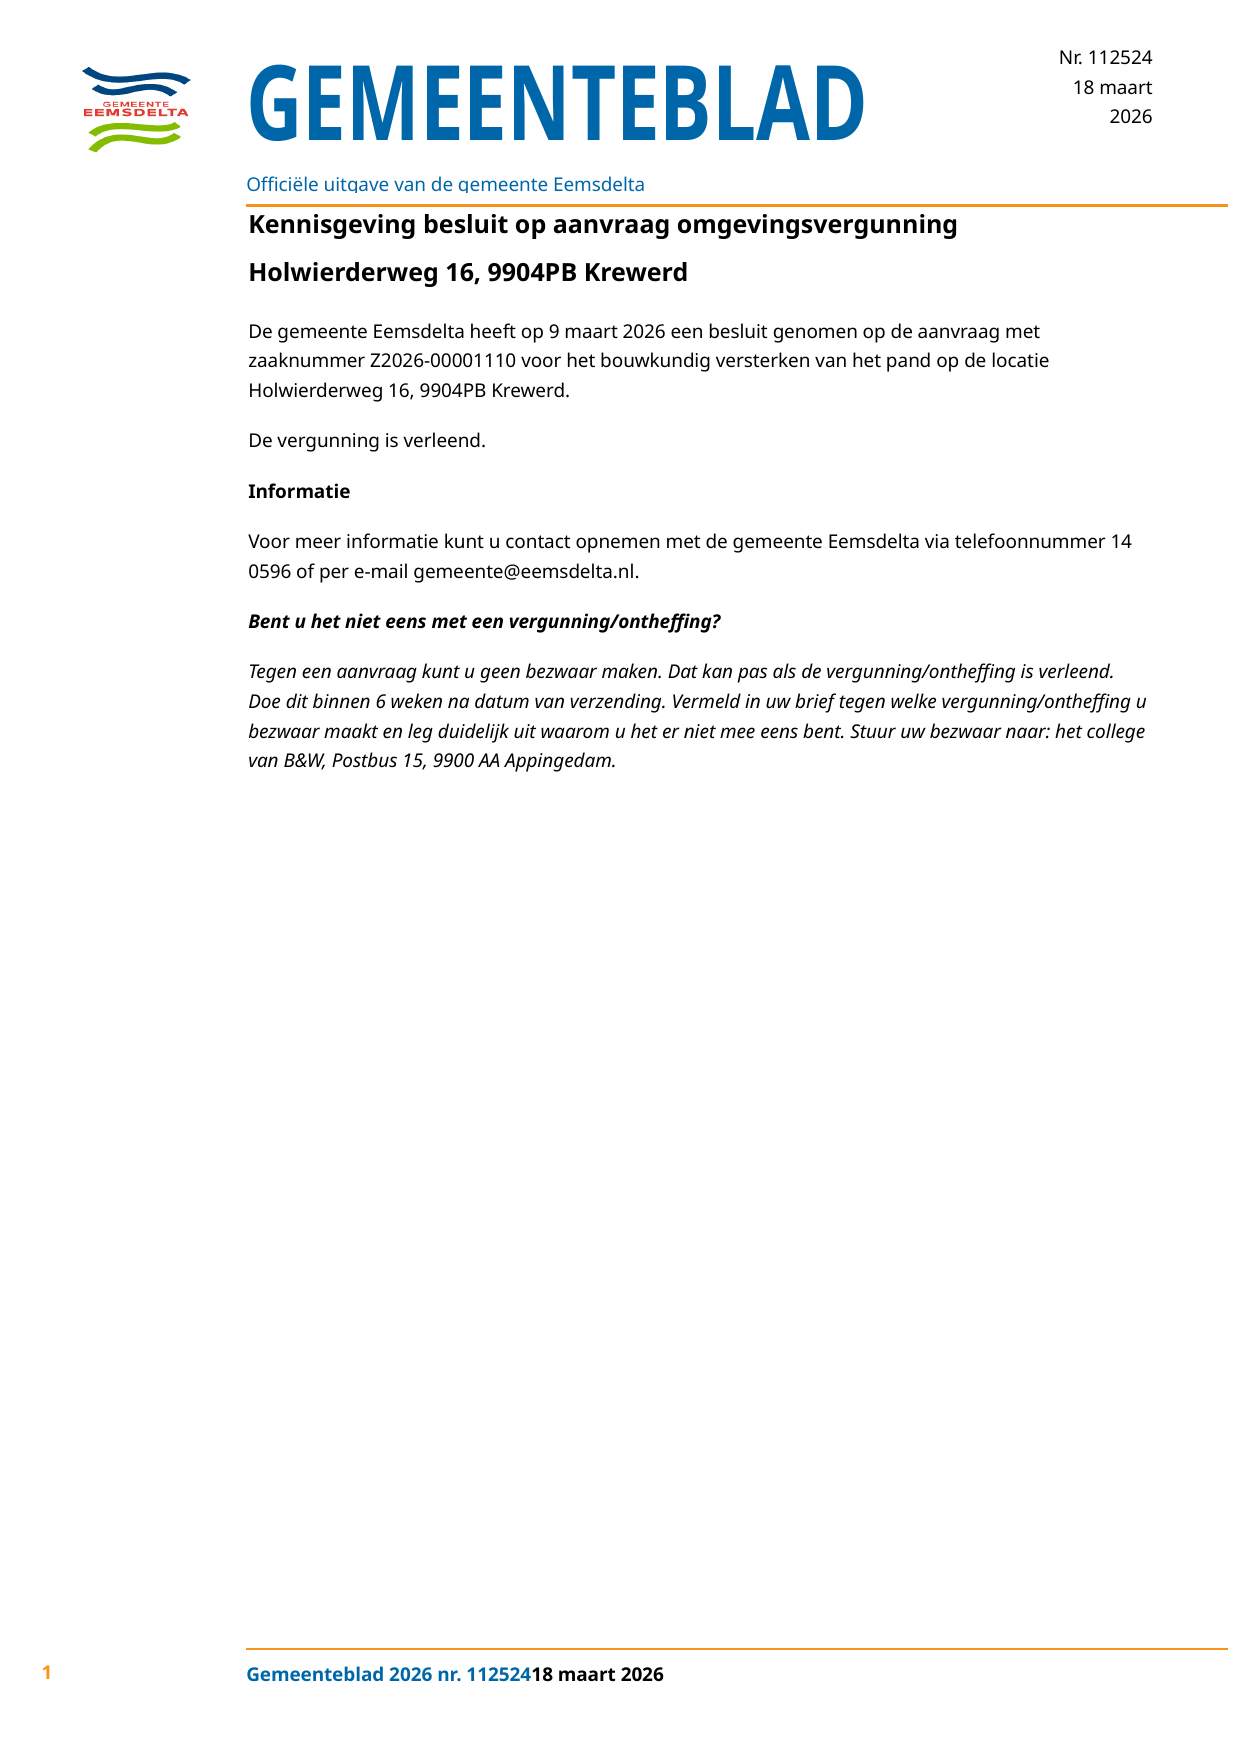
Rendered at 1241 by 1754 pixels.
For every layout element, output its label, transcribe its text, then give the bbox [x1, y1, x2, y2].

text Voor meer informatie kunt u contact opnemen met de gemeente Eemsdelta via telefoonnummer 14 0596 of per e-mail gemeente@eemsdelta.nl. [248, 528, 1152, 584]
text Bent u het niet eens met een vergunning/ontheffing? [248, 608, 1152, 634]
text Tegen een aanvraag kunt u geen bezwaar maken. Dat kan pas als de vergunning/ontheffing is verleend. Doe dit binnen 6 weken na datum van verzending. Vermeld in uw brief tegen welke vergunning/ontheffing u bezwaar maakt en leg duidelijk uit waarom u het er niet mee eens bent. Stuur uw bezwaar naar: het college van B&W, Postbus 15, 9900 AA Appingedam. [248, 659, 1152, 773]
text De gemeente Eemsdelta heeft op 9 maart 2026 een besluit genomen op de aanvraag met zaaknummer Z2026-00001110 voor het bouwkundig versterken van het pand op de locatie Holwierderweg 16, 9904PB Krewerd. [248, 318, 1152, 403]
text Kennisgeving besluit op aanvraag omgevingsvergunning Holwierderweg 16, 9904PB Krewerd [248, 207, 1152, 288]
text De vergunning is verleend. [248, 427, 1152, 453]
picture [41, 47, 231, 172]
text Informatie [248, 478, 1152, 504]
